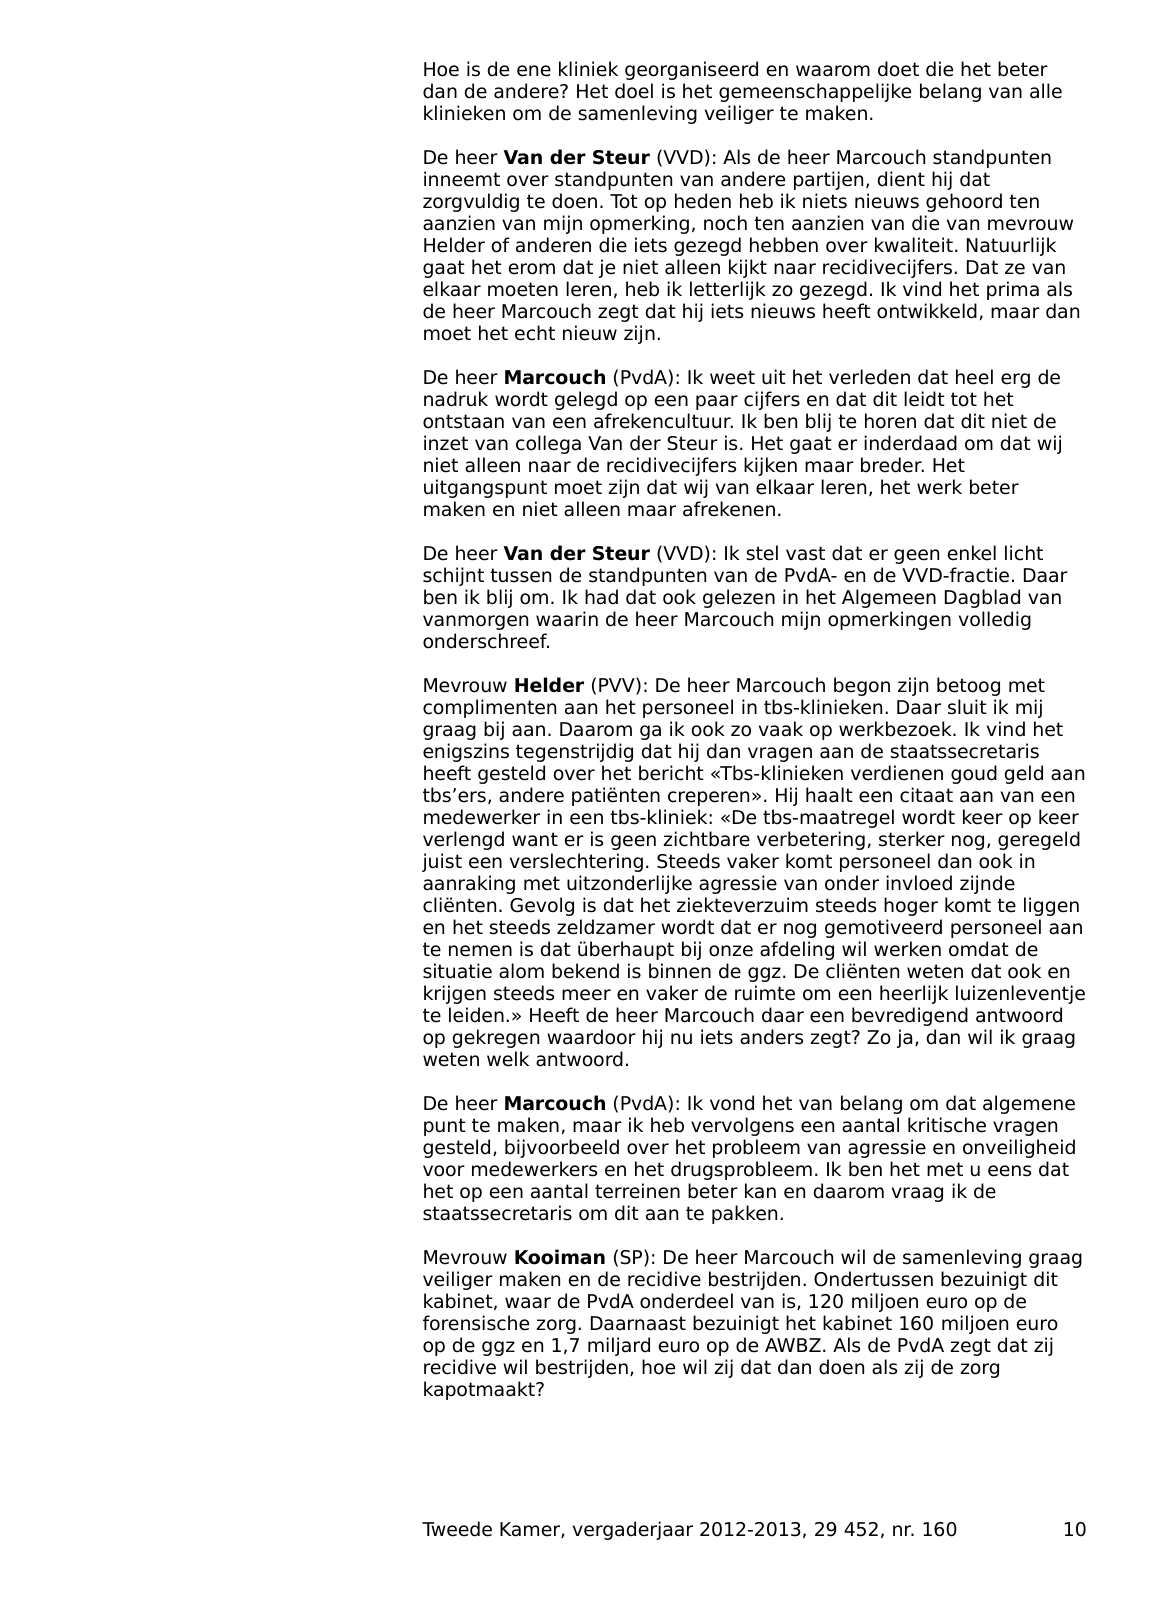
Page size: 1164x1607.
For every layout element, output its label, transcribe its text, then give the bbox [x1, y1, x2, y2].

text Hoe is de ene kliniek georganiseerd en waarom doet die het beter dan de andere? Het doel is het gemeenschappelijke belang van alle klinieken om de samenleving veiliger te maken. [422, 59, 1087, 125]
text De heer Marcouch (PvdA): Ik vond het van belang om dat algemene punt te maken, maar ik heb vervolgens een aantal kritische vragen gesteld, bijvoorbeeld over het probleem van agressie en onveiligheid voor medewerkers en het drugsprobleem. Ik ben het met u eens dat het op een aantal terreinen beter kan en daarom vraag ik de staatssecretaris om dit aan te pakken. [422, 1093, 1087, 1225]
text De heer Van der Steur (VVD): Als de heer Marcouch standpunten inneemt over standpunten van andere partijen, dient hij dat zorgvuldig te doen. Tot op heden heb ik niets nieuws gehoord ten aanzien van mijn opmerking, noch ten aanzien van die van mevrouw Helder of anderen die iets gezegd hebben over kwaliteit. Natuurlijk gaat het erom dat je niet alleen kijkt naar recidivecijfers. Dat ze van elkaar moeten leren, heb ik letterlijk zo gezegd. Ik vind het prima als de heer Marcouch zegt dat hij iets nieuws heeft ontwikkeld, maar dan moet het echt nieuw zijn. [422, 147, 1087, 345]
text De heer Van der Steur (VVD): Ik stel vast dat er geen enkel licht schijnt tussen de standpunten van de PvdA- en de VVD-fractie. Daar ben ik blij om. Ik had dat ook gelezen in het Algemeen Dagblad van vanmorgen waarin de heer Marcouch mijn opmerkingen volledig onderschreef. [422, 543, 1087, 653]
text De heer Marcouch (PvdA): Ik weet uit het verleden dat heel erg de nadruk wordt gelegd op een paar cijfers en dat dit leidt tot het ontstaan van een afrekencultuur. Ik ben blij te horen dat dit niet de inzet van collega Van der Steur is. Het gaat er inderdaad om dat wij niet alleen naar de recidivecijfers kijken maar breder. Het uitgangspunt moet zijn dat wij van elkaar leren, het werk beter maken en niet alleen maar afrekenen. [422, 367, 1087, 521]
text Mevrouw Kooiman (SP): De heer Marcouch wil de samenleving graag veiliger maken en de recidive bestrijden. Ondertussen bezuinigt dit kabinet, waar de PvdA onderdeel van is, 120 miljoen euro op de forensische zorg. Daarnaast bezuinigt het kabinet 160 miljoen euro op de ggz en 1,7 miljard euro op de AWBZ. Als de PvdA zegt dat zij recidive wil bestrijden, hoe wil zij dat dan doen als zij de zorg kapotmaakt? [422, 1247, 1087, 1401]
text Mevrouw Helder (PVV): De heer Marcouch begon zijn betoog met complimenten aan het personeel in tbs-klinieken. Daar sluit ik mij graag bij aan. Daarom ga ik ook zo vaak op werkbezoek. Ik vind het enigszins tegenstrijdig dat hij dan vragen aan de staatssecretaris heeft gesteld over het bericht «Tbs-klinieken verdienen goud geld aan tbs’ers, andere patiënten creperen». Hij haalt een citaat aan van een medewerker in een tbs-kliniek: «De tbs-maatregel wordt keer op keer verlengd want er is geen zichtbare verbetering, sterker nog, geregeld juist een verslechtering. Steeds vaker komt personeel dan ook in aanraking met uitzonderlijke agressie van onder invloed zijnde cliënten. Gevolg is dat het ziekteverzuim steeds hoger komt te liggen en het steeds zeldzamer wordt dat er nog gemotiveerd personeel aan te nemen is dat überhaupt bij onze afdeling wil werken omdat de situatie alom bekend is binnen de ggz. De cliënten weten dat ook en krijgen steeds meer en vaker de ruimte om een heerlijk luizenleventje te leiden.» Heeft de heer Marcouch daar een bevredigend antwoord op gekregen waardoor hij nu iets anders zegt? Zo ja, dan wil ik graag weten welk antwoord. [422, 675, 1087, 1071]
